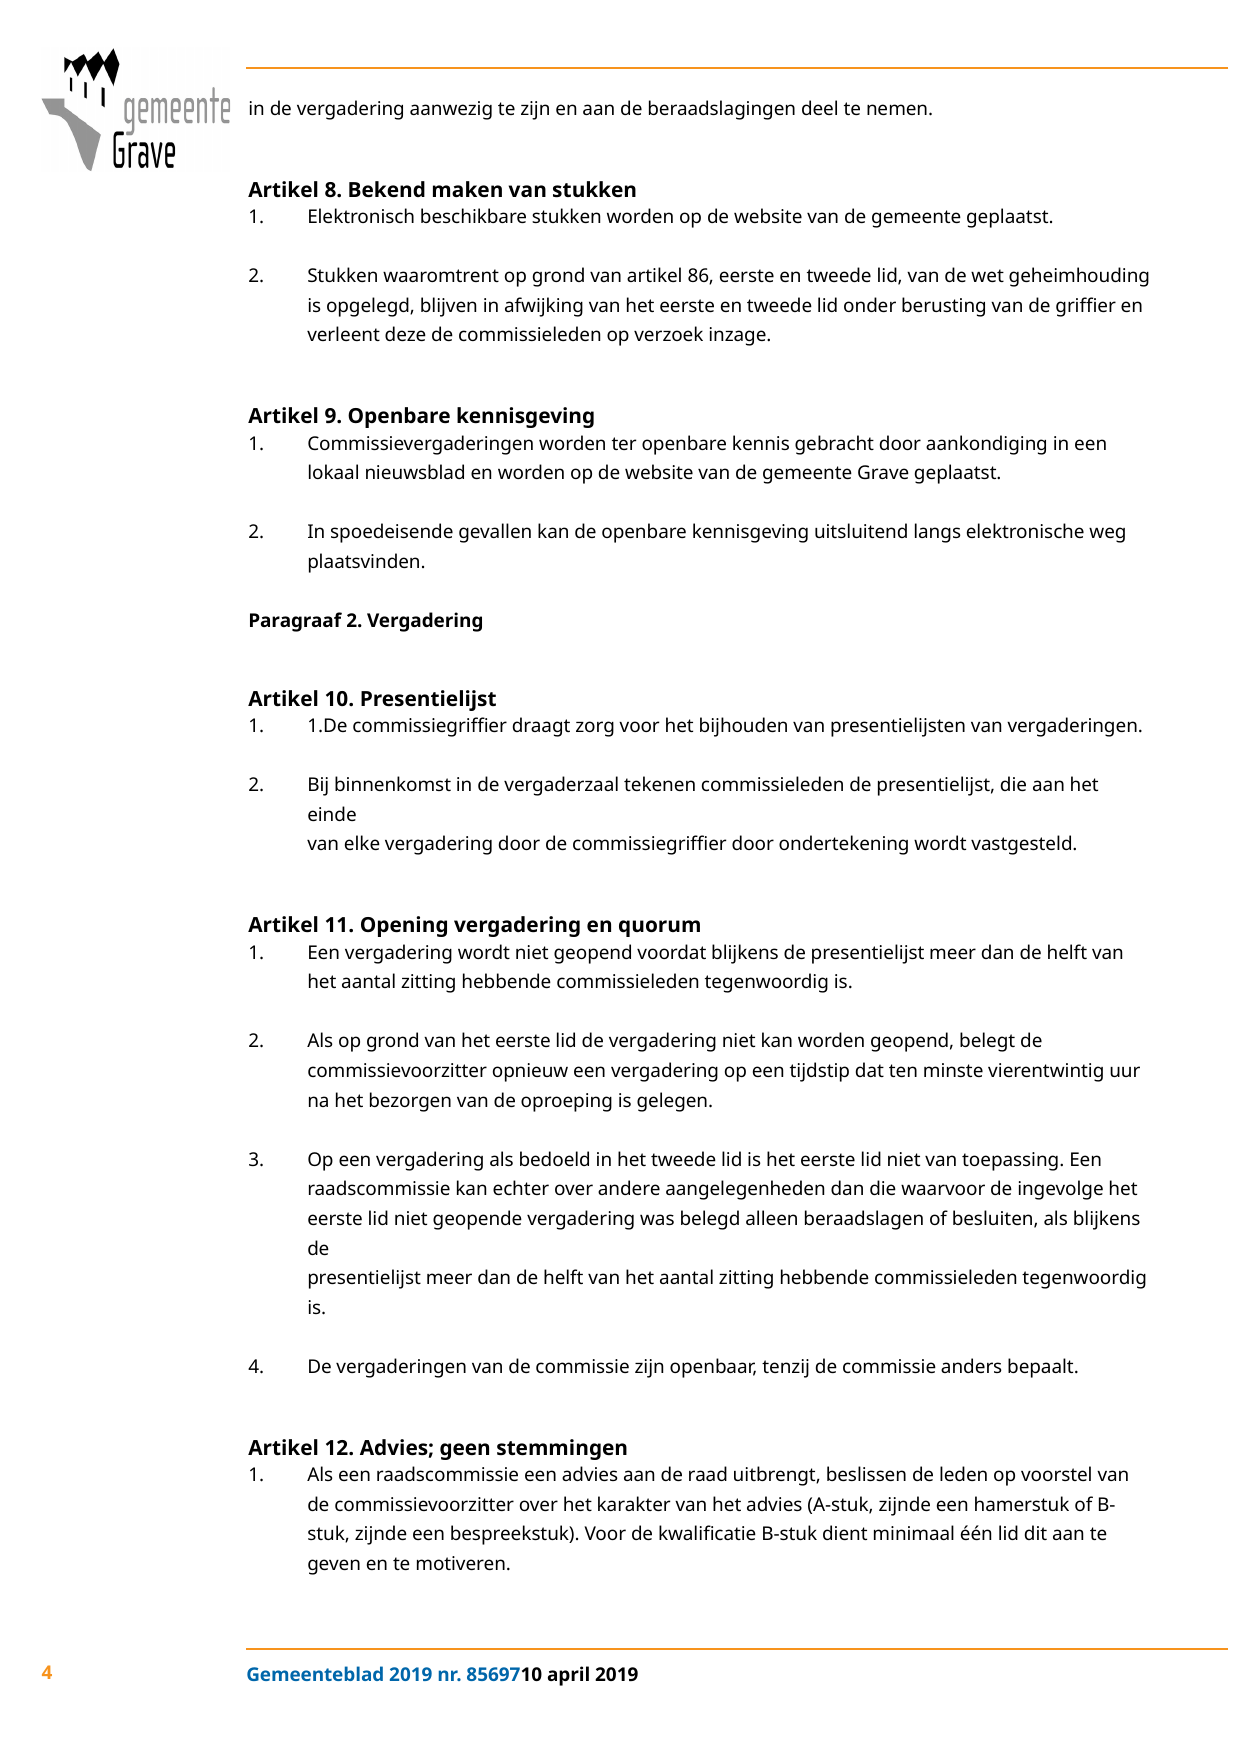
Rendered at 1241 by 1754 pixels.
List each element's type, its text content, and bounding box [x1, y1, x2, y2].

text Artikel 8. Bekend maken van stukken [248, 175, 1152, 203]
list na het bezorgen van de oproeping is gelegen. [248, 1087, 1152, 1112]
list Commissievergaderingen worden ter openbare kennis gebracht door aankondiging in een lokaal nieuwsblad en worden op de website van de gemeente Grave geplaatst. [248, 430, 1152, 485]
text Artikel 11. Opening vergadering en quorum [248, 910, 1152, 939]
list het aantal zitting hebbende commissieleden tegenwoordig is. [248, 968, 1152, 994]
list Elektronisch beschikbare stukken worden op de website van de gemeente geplaatst. [248, 203, 1152, 229]
text in de vergadering aanwezig te zijn en aan de beraadslagingen deel te nemen. [248, 95, 1152, 121]
list presentielijst meer dan de helft van het aantal zitting hebbende commissieleden tegenwoordig is. [248, 1264, 1152, 1319]
list Bij binnenkomst in de vergaderzaal tekenen commissieleden de presentielijst, die aan het einde [248, 771, 1152, 827]
list van elke vergadering door de commissiegriffier door ondertekening wordt vastgesteld. [248, 830, 1152, 856]
text Artikel 12. Advies; geen stemmingen [248, 1433, 1152, 1461]
list eerste lid niet geopende vergadering was belegd alleen beraadslagen of besluiten, als blijkens de [248, 1205, 1152, 1260]
list 1.De commissiegriffier draagt zorg voor het bijhouden van presentielijsten van vergaderingen. [248, 712, 1152, 738]
list In spoedeisende gevallen kan de openbare kennisgeving uitsluitend langs elektronische weg plaatsvinden. [248, 519, 1152, 574]
text Artikel 9. Openbare kennisgeving [248, 402, 1152, 430]
list De vergaderingen van de commissie zijn openbaar, tenzij de commissie anders bepaalt. [248, 1353, 1152, 1379]
picture [41, 47, 231, 172]
list raadscommissie kan echter over andere aangelegenheden dan die waarvoor de ingevolge het [248, 1176, 1152, 1201]
list Stukken waaromtrent op grond van artikel 86, eerste en tweede lid, van de wet geheimhouding is opgelegd, blijven in afwijking van het eerste en tweede lid onder berusting van de griffier en verleent deze de commissieleden op verzoek inzage. [248, 262, 1152, 347]
list commissievoorzitter opnieuw een vergadering op een tijdstip dat ten minste vierentwintig uur [248, 1057, 1152, 1083]
list Op een vergadering als bedoeld in het tweede lid is het eerste lid niet van toepassing. Een [248, 1146, 1152, 1172]
text Artikel 10. Presentielijst [248, 684, 1152, 712]
list Als een raadscommissie een advies aan de raad uitbrengt, beslissen de leden op voorstel van de commissievoorzitter over het karakter van het advies (A-stuk, zijnde een hamerstuk of B-stuk, zijnde een bespreekstuk). Voor de kwalificatie B-stuk dient minimaal één lid dit aan te geven en te motiveren. [248, 1461, 1152, 1576]
list Een vergadering wordt niet geopend voordat blijkens de presentielijst meer dan de helft van [248, 939, 1152, 964]
text Paragraaf 2. Vergadering [248, 607, 1152, 633]
list Als op grond van het eerste lid de vergadering niet kan worden geopend, belegt de [248, 1028, 1152, 1053]
